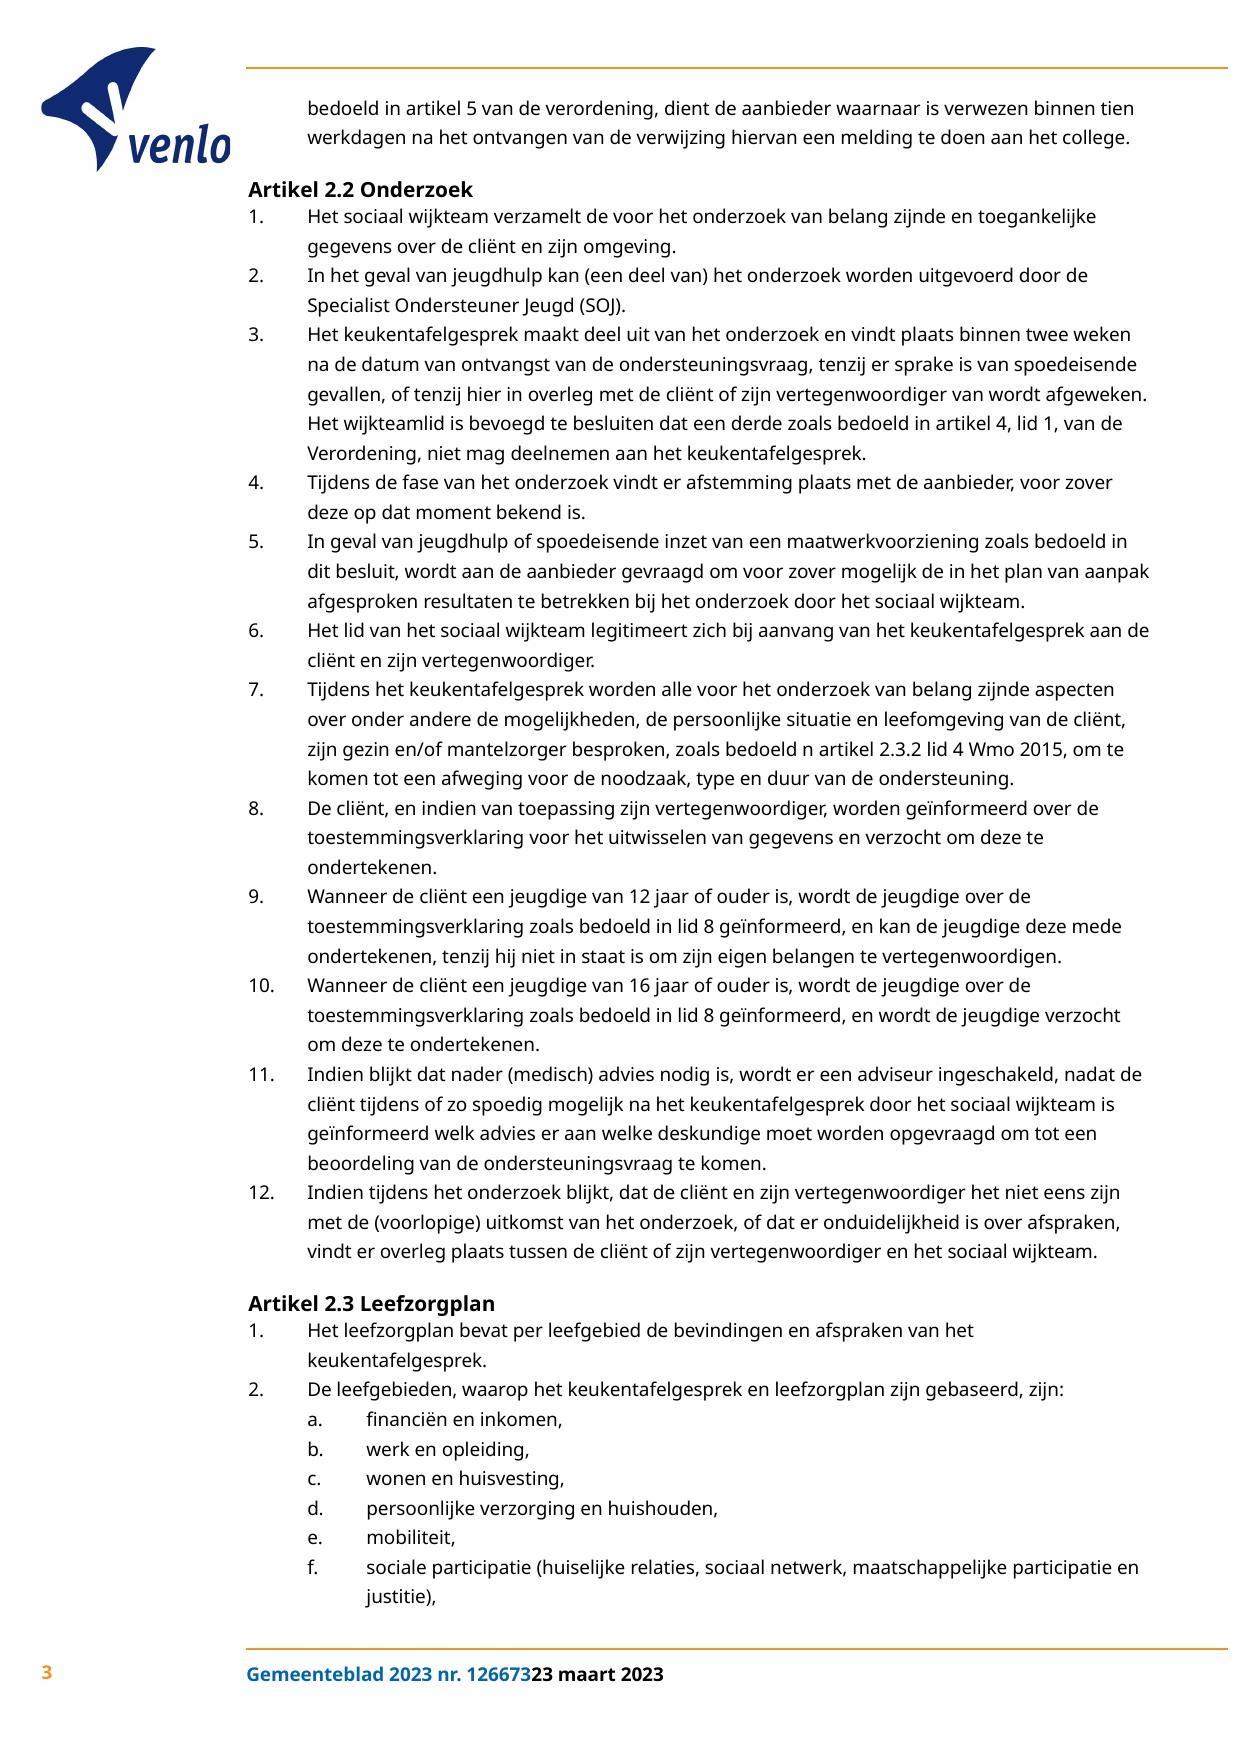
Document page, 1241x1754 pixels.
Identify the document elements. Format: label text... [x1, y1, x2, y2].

list Het keukentafelgesprek maakt deel uit van het onderzoek en vindt plaats binnen twee weken na de datum van ontvangst van de ondersteuningsvraag, tenzij er sprake is van spoedeisende gevallen, of tenzij hier in overleg met de cliënt of zijn vertegenwoordiger van wordt afgeweken. Het wijkteamlid is bevoegd te besluiten dat een derde zoals bedoeld in artikel 4, lid 1, van de Verordening, niet mag deelnemen aan het keukentafelgesprek. [248, 322, 1152, 466]
list sociale participatie (huiselijke relaties, sociaal netwerk, maatschappelijke participatie en justitie), [307, 1554, 1152, 1609]
list Wanneer de cliënt een jeugdige van 16 jaar of ouder is, wordt de jeugdige over de toestemmingsverklaring zoals bedoeld in lid 8 geïnformeerd, en wordt de jeugdige verzocht om deze te ondertekenen. [248, 972, 1152, 1057]
list Tijdens de fase van het onderzoek vindt er afstemming plaats met de aanbieder, voor zover deze op dat moment bekend is. [248, 469, 1152, 525]
list wonen en huisvesting, [307, 1465, 1152, 1491]
list In geval van jeugdhulp of spoedeisende inzet van een maatwerkvoorziening zoals bedoeld in dit besluit, wordt aan de aanbieder gevraagd om voor zover mogelijk de in het plan van aanpak afgesproken resultaten te betrekken bij het onderzoek door het sociaal wijkteam. [248, 529, 1152, 613]
text Artikel 2.3 Leefzorgplan [248, 1289, 1152, 1317]
list Het lid van het sociaal wijkteam legitimeert zich bij aanvang van het keukentafelgesprek aan de cliënt en zijn vertegenwoordiger. [248, 617, 1152, 673]
list De leefgebieden, waarop het keukentafelgesprek en leefzorgplan zijn gebaseerd, zijn: [248, 1377, 1152, 1402]
list financiën en inkomen, [307, 1406, 1152, 1432]
list Wanneer de cliënt een jeugdige van 12 jaar of ouder is, wordt de jeugdige over de toestemmingsverklaring zoals bedoeld in lid 8 geïnformeerd, en kan de jeugdige deze mede ondertekenen, tenzij hij niet in staat is om zijn eigen belangen te vertegenwoordigen. [248, 884, 1152, 968]
list Tijdens het keukentafelgesprek worden alle voor het onderzoek van belang zijnde aspecten over onder andere de mogelijkheden, de persoonlijke situatie en leefomgeving van de cliënt, zijn gezin en/of mantelzorger besproken, zoals bedoeld n artikel 2.3.2 lid 4 Wmo 2015, om te komen tot een afweging voor de noodzaak, type en duur van de ondersteuning. [248, 677, 1152, 791]
list mobiliteit, [307, 1524, 1152, 1550]
list bedoeld in artikel 5 van de verordening, dient de aanbieder waarnaar is verwezen binnen tien werkdagen na het ontvangen van de verwijzing hiervan een melding te doen aan het college. [248, 95, 1152, 150]
list Het sociaal wijkteam verzamelt de voor het onderzoek van belang zijnde en toegankelijke gegevens over de cliënt en zijn omgeving. [248, 203, 1152, 258]
list Indien blijkt dat nader (medisch) advies nodig is, wordt er een adviseur ingeschakeld, nadat de cliënt tijdens of zo spoedig mogelijk na het keukentafelgesprek door het sociaal wijkteam is geïnformeerd welk advies er aan welke deskundige moet worden opgevraagd om tot een beoordeling van de ondersteuningsvraag te komen. [248, 1061, 1152, 1176]
list werk en opleiding, [307, 1436, 1152, 1462]
list Indien tijdens het onderzoek blijkt, dat de cliënt en zijn vertegenwoordiger het niet eens zijn met de (voorlopige) uitkomst van het onderzoek, of dat er onduidelijkheid is over afspraken, vindt er overleg plaats tussen de cliënt of zijn vertegenwoordiger en het sociaal wijkteam. [248, 1179, 1152, 1264]
list In het geval van jeugdhulp kan (een deel van) het onderzoek worden uitgevoerd door de Specialist Ondersteuner Jeugd (SOJ). [248, 262, 1152, 318]
text Artikel 2.2 Onderzoek [248, 175, 1152, 203]
list persoonlijke verzorging en huishouden, [307, 1495, 1152, 1521]
picture [41, 47, 231, 172]
list De cliënt, en indien van toepassing zijn vertegenwoordiger, worden geïnformeerd over de toestemmingsverklaring voor het uitwisselen van gegevens en verzocht om deze te ondertekenen. [248, 795, 1152, 880]
list Het leefzorgplan bevat per leefgebied de bevindingen en afspraken van het keukentafelgesprek. [248, 1317, 1152, 1373]
